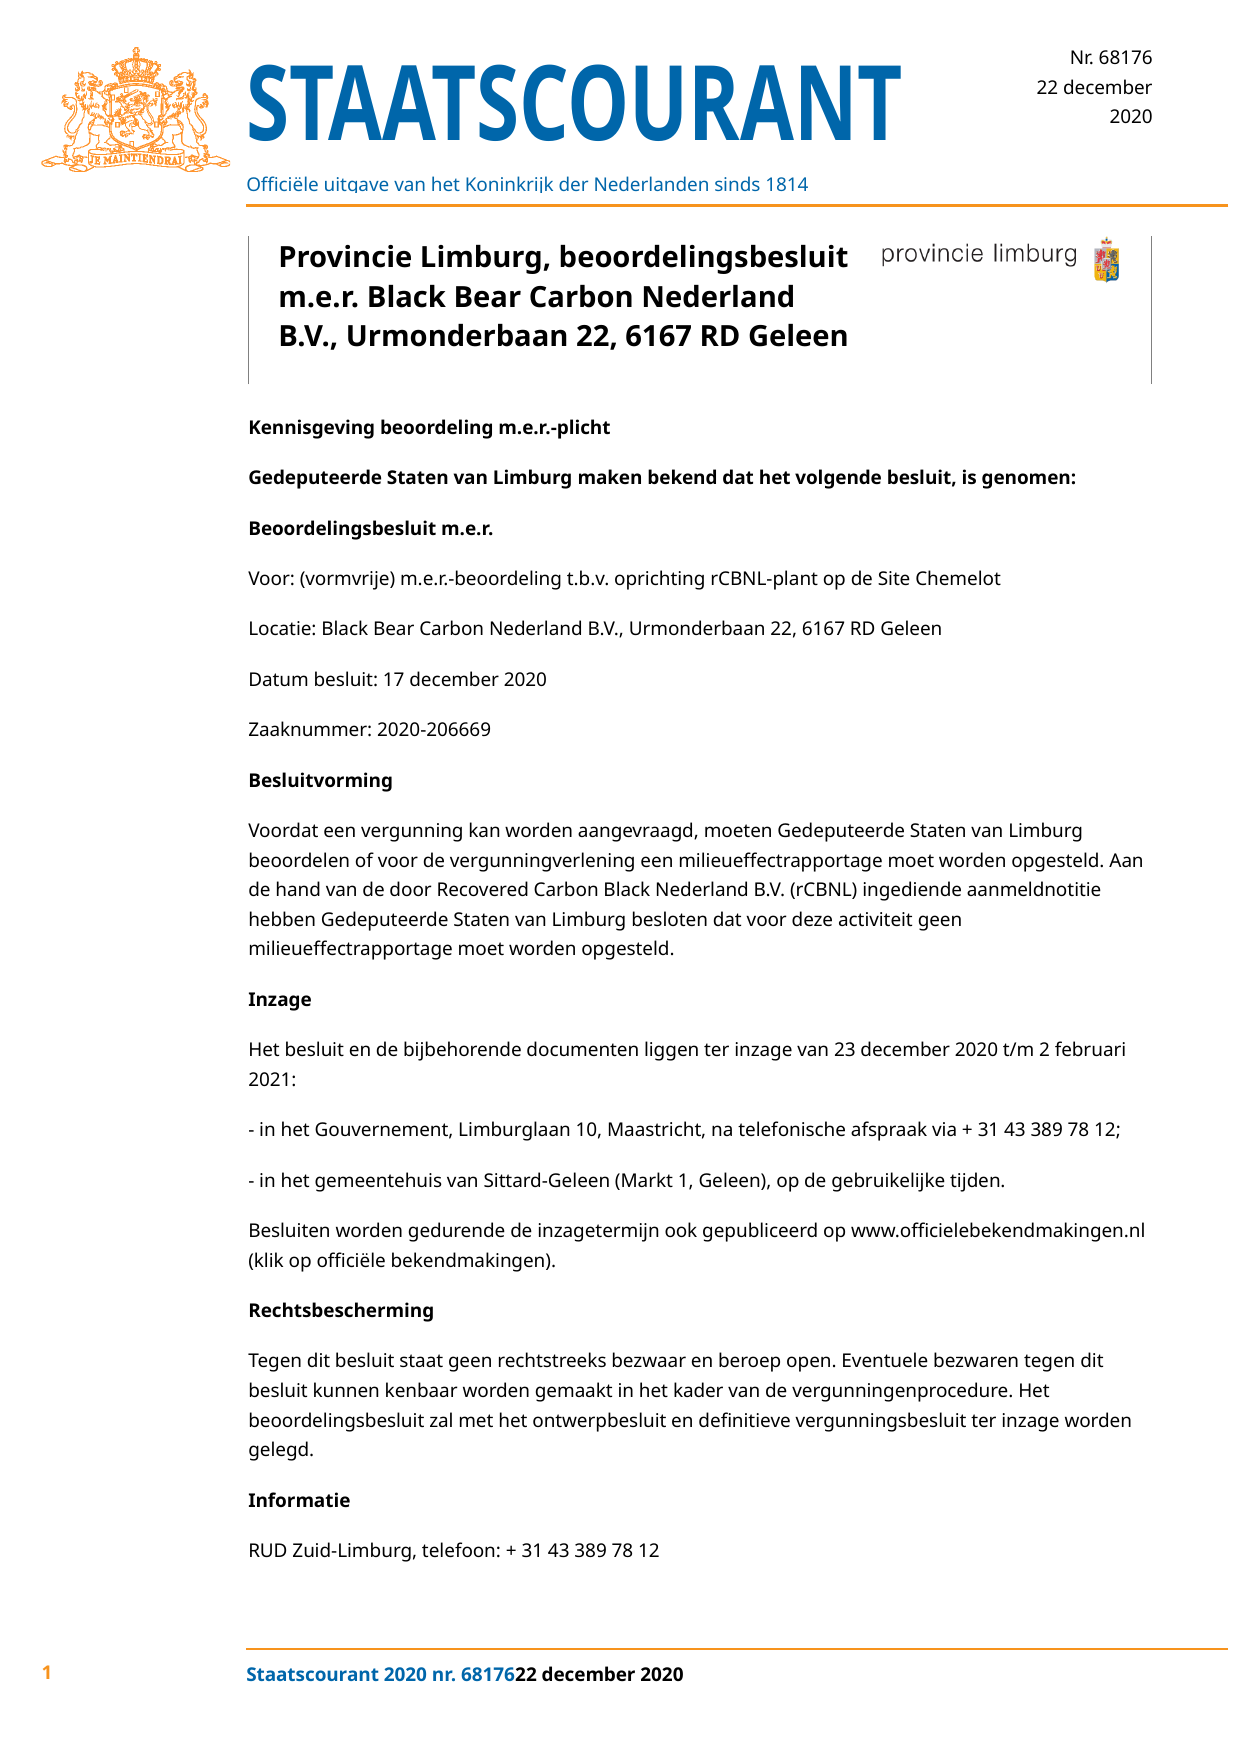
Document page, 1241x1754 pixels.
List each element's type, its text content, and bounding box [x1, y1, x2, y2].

table_header [850, 236, 882, 283]
table_header Provincie Limburg, beoordelingsbesluit m.e.r. Black Bear Carbon Nederland B.V., Urmonderbaan 22, 6167 RD Geleen [249, 236, 850, 384]
text Kennisgeving beoordeling m.e.r.-plicht [248, 414, 1152, 440]
text Besluiten worden gedurende de inzagetermijn ook gepubliceerd op www.officielebekendmakingen.nl (klik op officiële bekendmakingen). [248, 1217, 1152, 1273]
table_header [1119, 236, 1151, 283]
text Zaaknummer: 2020-206669 [248, 716, 1152, 742]
text - in het Gouvernement, Limburglaan 10, Maastricht, na telefonische afspraak via + 31 43 389 78 12; [248, 1116, 1152, 1142]
text Het besluit en de bijbehorende documenten liggen ter inzage van 23 december 2020 t/m 2 februari 2021: [248, 1036, 1152, 1092]
text Locatie: Black Bear Carbon Nederland B.V., Urmonderbaan 22, 6167 RD Geleen [248, 616, 1152, 641]
picture [882, 236, 1119, 284]
text Voordat een vergunning kan worden aangevraagd, moeten Gedeputeerde Staten van Limburg beoordelen of voor de vergunningverlening een milieueffectrapportage moet worden opgesteld. Aan de hand van de door Recovered Carbon Black Nederland B.V. (rCBNL) ingediende aanmeldnotitie hebben Gedeputeerde Staten van Limburg besloten dat voor deze activiteit geen milieueffectrapportage moet worden opgesteld. [248, 817, 1152, 961]
text Voor: (vormvrije) m.e.r.-beoordeling t.b.v. oprichting rCBNL-plant op de Site Chemelot [248, 565, 1152, 591]
text Besluitvorming [248, 767, 1152, 793]
text Inzage [248, 986, 1152, 1012]
text RUD Zuid-Limburg, telefoon: + 31 43 389 78 12 [248, 1537, 1152, 1563]
text Gedeputeerde Staten van Limburg maken bekend dat het volgende besluit, is genomen: [248, 464, 1152, 490]
table_header [850, 284, 1151, 384]
text - in het gemeentehuis van Sittard-Geleen (Markt 1, Geleen), op de gebruikelijke tijden. [248, 1167, 1152, 1193]
text Datum besluit: 17 december 2020 [248, 666, 1152, 692]
text Beoordelingsbesluit m.e.r. [248, 515, 1152, 541]
picture [41, 47, 231, 172]
text Informatie [248, 1487, 1152, 1513]
text Tegen dit besluit staat geen rechtstreeks bezwaar en beroep open. Eventuele bezwaren tegen dit besluit kunnen kenbaar worden gemaakt in het kader van de vergunningenprocedure. Het beoordelingsbesluit zal met het ontwerpbesluit en definitieve vergunningsbesluit ter inzage worden gelegd. [248, 1348, 1152, 1462]
text Rechtsbescherming [248, 1297, 1152, 1323]
